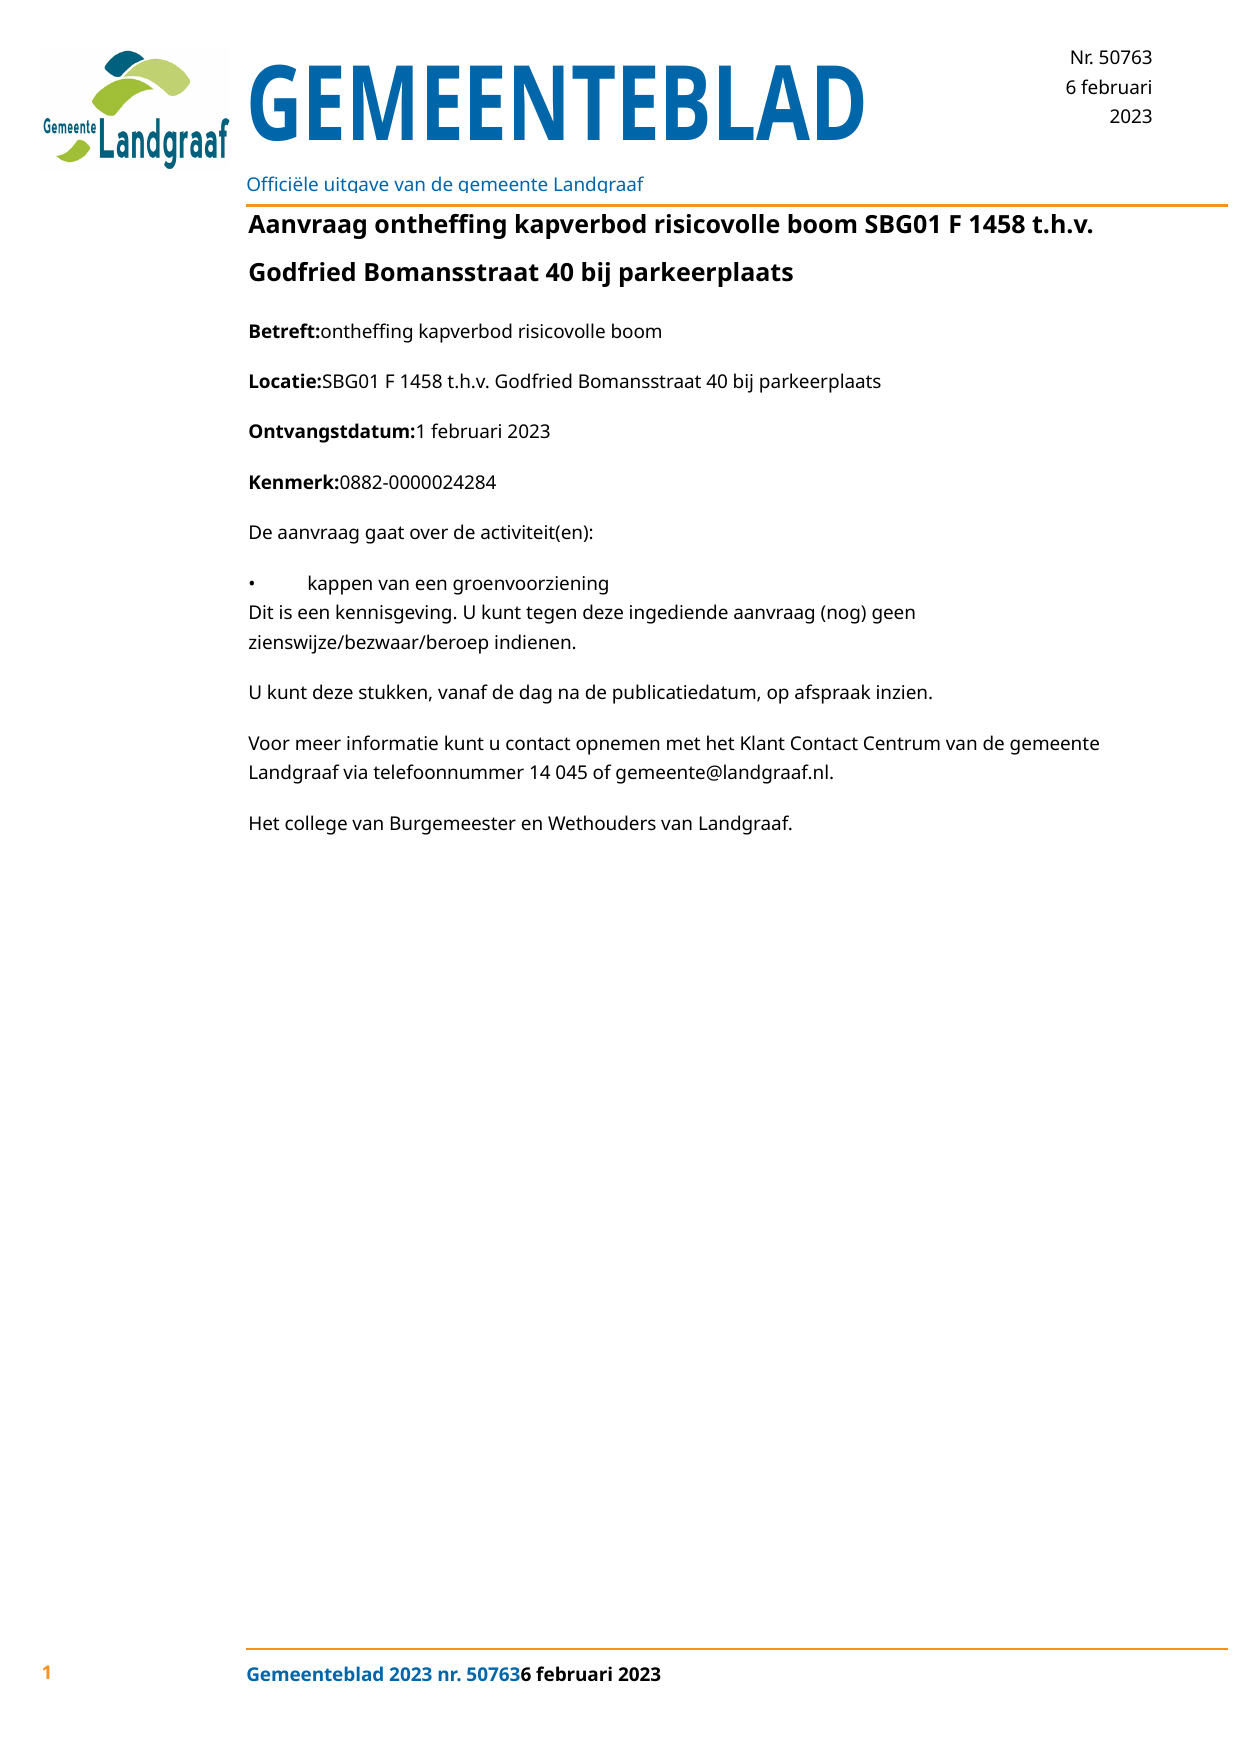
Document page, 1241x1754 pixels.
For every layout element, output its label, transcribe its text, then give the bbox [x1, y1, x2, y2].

text Voor meer informatie kunt u contact opnemen met het Klant Contact Centrum van de gemeente Landgraaf via telefoonnummer 14 045 of gemeente@landgraaf.nl. [248, 730, 1152, 785]
text Locatie:SBG01 F 1458 t.h.v. Godfried Bomansstraat 40 bij parkeerplaats [248, 368, 1152, 394]
text De aanvraag gaat over de activiteit(en): [248, 519, 1152, 545]
list kappen van een groenvoorziening [248, 570, 1152, 596]
text Betreft:ontheffing kapverbod risicovolle boom [248, 318, 1152, 344]
text Kenmerk:0882-0000024284 [248, 469, 1152, 495]
text Het college van Burgemeester en Wethouders van Landgraaf. [248, 810, 1152, 836]
picture [41, 47, 231, 172]
text U kunt deze stukken, vanaf de dag na de publicatiedatum, op afspraak inzien. [248, 679, 1152, 705]
text Aanvraag ontheffing kapverbod risicovolle boom SBG01 F 1458 t.h.v. Godfried Bomansstraat 40 bij parkeerplaats [248, 207, 1152, 288]
text Ontvangstdatum:1 februari 2023 [248, 419, 1152, 444]
text Dit is een kennisgeving. U kunt tegen deze ingediende aanvraag (nog) geen zienswijze/bezwaar/beroep indienen. [248, 599, 1152, 655]
